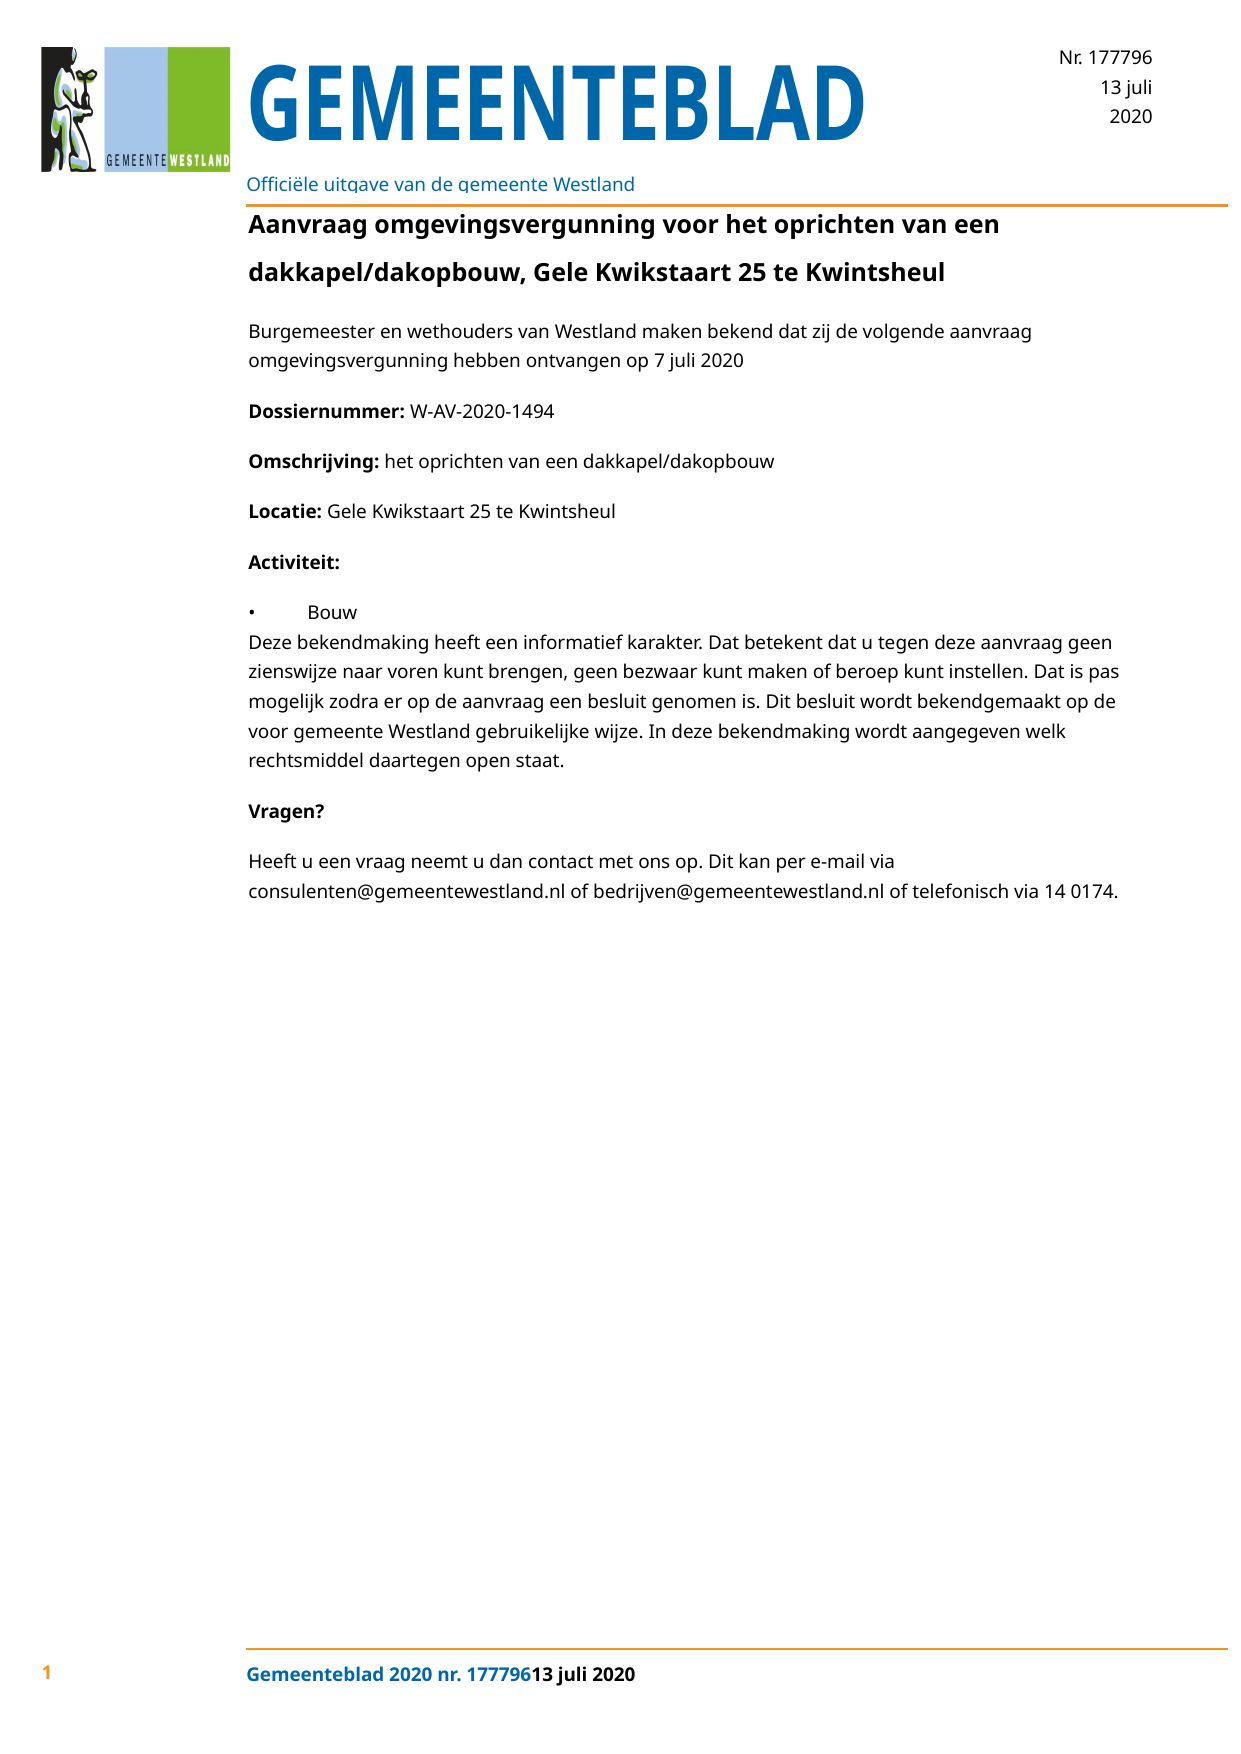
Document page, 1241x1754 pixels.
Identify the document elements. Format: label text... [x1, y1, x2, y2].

text Locatie: Gele Kwikstaart 25 te Kwintsheul [248, 499, 1152, 524]
text Heeft u een vraag neemt u dan contact met ons op. Dit kan per e-mail via consulenten@gemeentewestland.nl of bedrijven@gemeentewestland.nl of telefonisch via 14 0174. [248, 848, 1152, 904]
list Bouw [248, 599, 1152, 625]
text Omschrijving: het oprichten van een dakkapel/dakopbouw [248, 448, 1152, 474]
text Deze bekendmaking heeft een informatief karakter. Dat betekent dat u tegen deze aanvraag geen zienswijze naar voren kunt brengen, geen bezwaar kunt maken of beroep kunt instellen. Dat is pas mogelijk zodra er op de aanvraag een besluit genomen is. Dit besluit wordt bekendgemaakt op de voor gemeente Westland gebruikelijke wijze. In deze bekendmaking wordt aangegeven welk rechtsmiddel daartegen open staat. [248, 629, 1152, 773]
text Dossiernummer: W-AV-2020-1494 [248, 398, 1152, 424]
text Aanvraag omgevingsvergunning voor het oprichten van een dakkapel/dakopbouw, Gele Kwikstaart 25 te Kwintsheul [248, 207, 1152, 288]
text Vragen? [248, 798, 1152, 824]
picture [41, 47, 231, 172]
text Burgemeester en wethouders van Westland maken bekend dat zij de volgende aanvraag omgevingsvergunning hebben ontvangen op 7 juli 2020 [248, 318, 1152, 373]
text Activiteit: [248, 549, 1152, 575]
